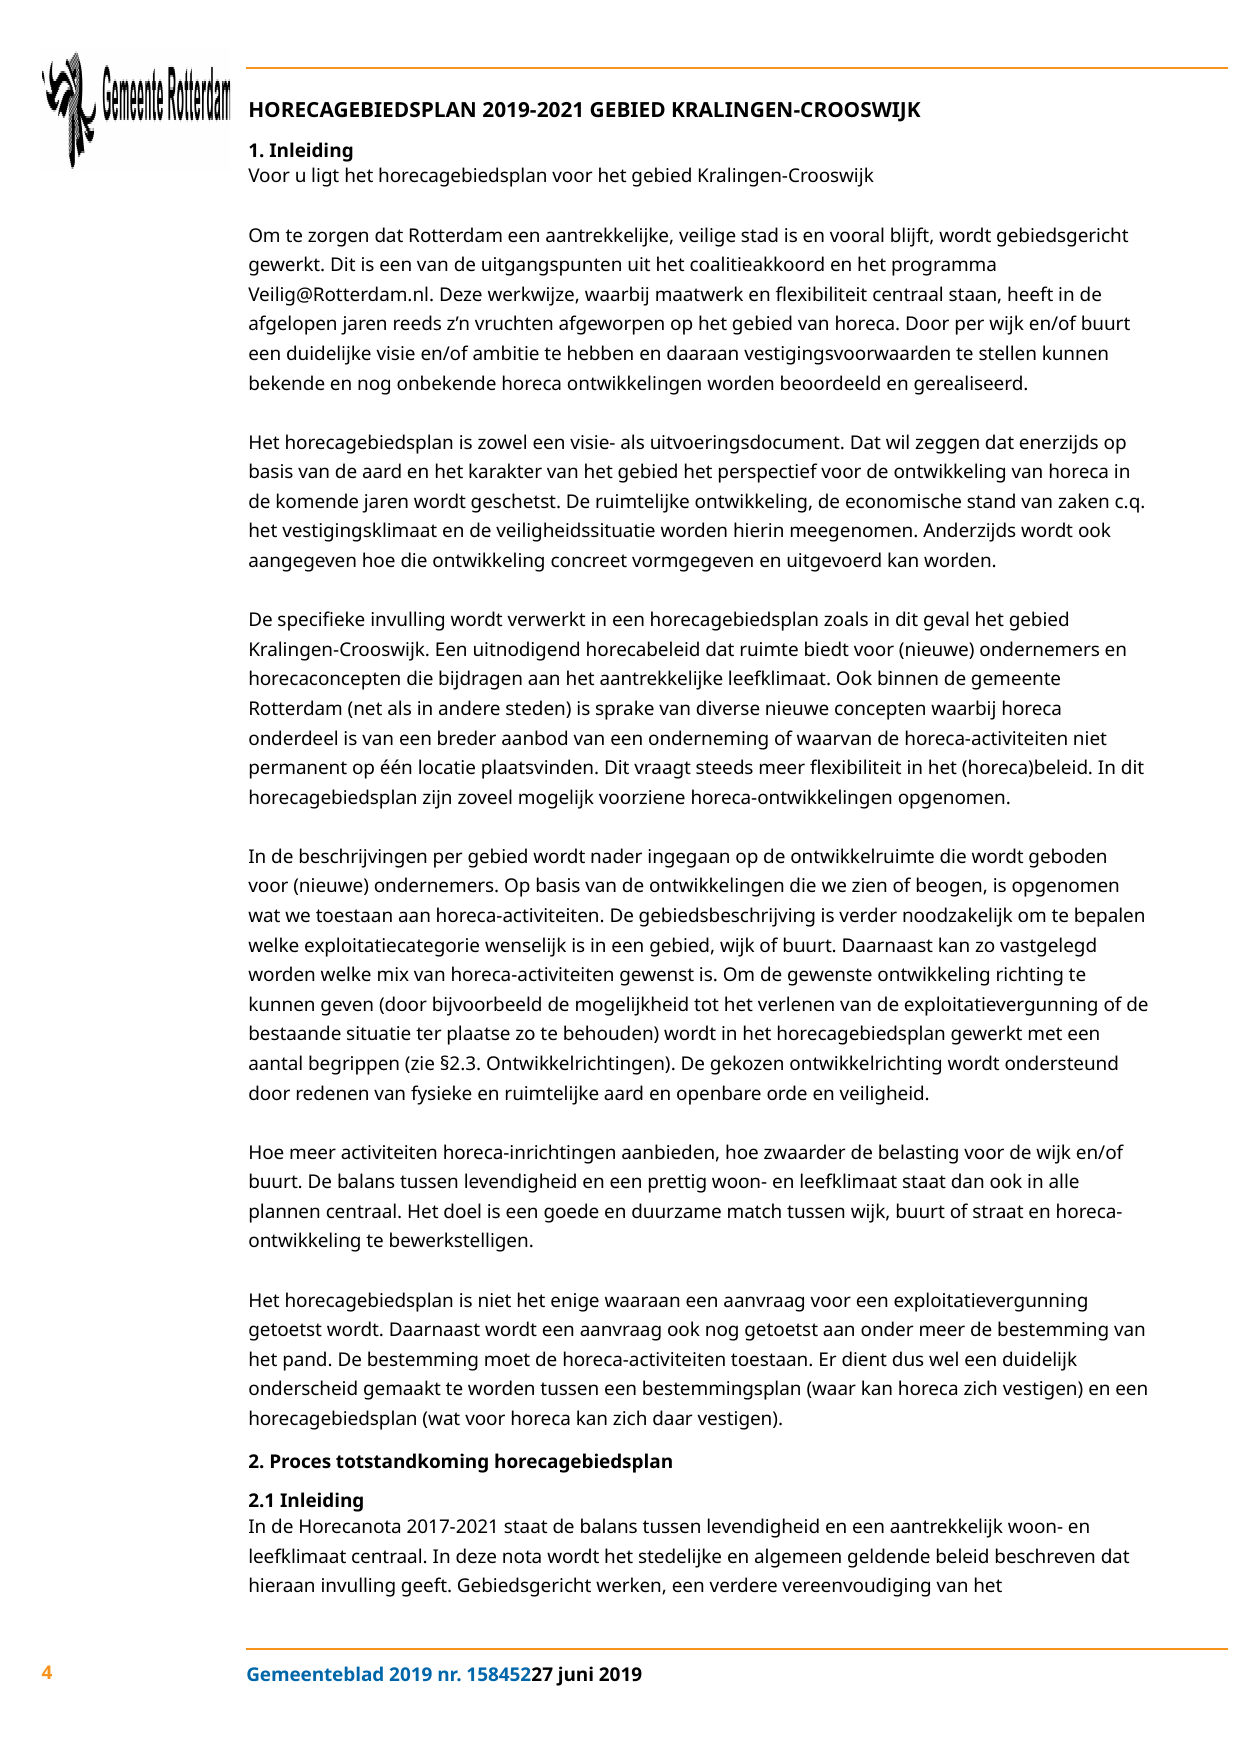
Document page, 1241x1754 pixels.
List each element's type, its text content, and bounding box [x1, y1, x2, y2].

text 2. Proces totstandkoming horecagebiedsplan [248, 1448, 1152, 1474]
text Voor u ligt het horecagebiedsplan voor het gebied Kralingen-Crooswijk [248, 163, 1152, 188]
text In de beschrijvingen per gebied wordt nader ingegaan op de ontwikkelruimte die wordt geboden voor (nieuwe) ondernemers. Op basis van de ontwikkelingen die we zien of beogen, is opgenomen wat we toestaan aan horeca-activiteiten. De gebiedsbeschrijving is verder noodzakelijk om te bepalen welke exploitatiecategorie wenselijk is in een gebied, wijk of buurt. Daarnaast kan zo vastgelegd worden welke mix van horeca-activiteiten gewenst is. Om de gewenste ontwikkeling richting te kunnen geven (door bijvoorbeeld de mogelijkheid tot het verlenen van de exploitatievergunning of de bestaande situatie ter plaatse zo te behouden) wordt in het horecagebiedsplan gewerkt met een aantal begrippen (zie §2.3. Ontwikkelrichtingen). De gekozen ontwikkelrichting wordt ondersteund door redenen van fysieke en ruimtelijke aard en openbare orde en veiligheid. [248, 843, 1152, 1105]
picture [41, 47, 231, 172]
text Hoe meer activiteiten horeca-inrichtingen aanbieden, hoe zwaarder de belasting voor de wijk en/of buurt. De balans tussen levendigheid en een prettig woon- en leefklimaat staat dan ook in alle plannen centraal. Het doel is een goede en duurzame match tussen wijk, buurt of straat en horeca-ontwikkeling te bewerkstelligen. [248, 1139, 1152, 1253]
text In de Horecanota 2017-2021 staat de balans tussen levendigheid en een aantrekkelijk woon- en leefklimaat centraal. In deze nota wordt het stedelijke en algemeen geldende beleid beschreven dat hieraan invulling geeft. Gebiedsgericht werken, een verdere vereenvoudiging van het [248, 1513, 1152, 1598]
text Het horecagebiedsplan is niet het enige waaraan een aanvraag voor een exploitatievergunning getoetst wordt. Daarnaast wordt een aanvraag ook nog getoetst aan onder meer de bestemming van het pand. De bestemming moet de horeca-activiteiten toestaan. Er dient dus wel een duidelijk onderscheid gemaakt te worden tussen een bestemmingsplan (waar kan horeca zich vestigen) en een horecagebiedsplan (wat voor horeca kan zich daar vestigen). [248, 1287, 1152, 1431]
text 1. Inleiding [248, 137, 1152, 163]
text 2.1 Inleiding [248, 1487, 1152, 1513]
text De specifieke invulling wordt verwerkt in een horecagebiedsplan zoals in dit geval het gebied Kralingen-Crooswijk. Een uitnodigend horecabeleid dat ruimte biedt voor (nieuwe) ondernemers en horecaconcepten die bijdragen aan het aantrekkelijke leefklimaat. Ook binnen de gemeente Rotterdam (net als in andere steden) is sprake van diverse nieuwe concepten waarbij horeca onderdeel is van een breder aanbod van een onderneming of waarvan de horeca-activiteiten niet permanent op één locatie plaatsvinden. Dit vraagt steeds meer flexibiliteit in het (horeca)beleid. In dit horecagebiedsplan zijn zoveel mogelijk voorziene horeca-ontwikkelingen opgenomen. [248, 606, 1152, 809]
text Om te zorgen dat Rotterdam een aantrekkelijke, veilige stad is en vooral blijft, wordt gebiedsgericht gewerkt. Dit is een van de uitgangspunten uit het coalitieakkoord en het programma Veilig@Rotterdam.nl. Deze werkwijze, waarbij maatwerk en flexibiliteit centraal staan, heeft in de afgelopen jaren reeds z’n vruchten afgeworpen op het gebied van horeca. Door per wijk en/of buurt een duidelijke visie en/of ambitie te hebben en daaraan vestigingsvoorwaarden te stellen kunnen bekende en nog onbekende horeca ontwikkelingen worden beoordeeld en gerealiseerd. [248, 222, 1152, 395]
text Het horecagebiedsplan is zowel een visie- als uitvoeringsdocument. Dat wil zeggen dat enerzijds op basis van de aard en het karakter van het gebied het perspectief voor de ontwikkeling van horeca in de komende jaren wordt geschetst. De ruimtelijke ontwikkeling, de economische stand van zaken c.q. het vestigingsklimaat en de veiligheidssituatie worden hierin meegenomen. Anderzijds wordt ook aangegeven hoe die ontwikkeling concreet vormgegeven en uitgevoerd kan worden. [248, 429, 1152, 573]
text HORECAGEBIEDSPLAN 2019-2021 GEBIED KRALINGEN-CROOSWIJK [248, 95, 1152, 123]
